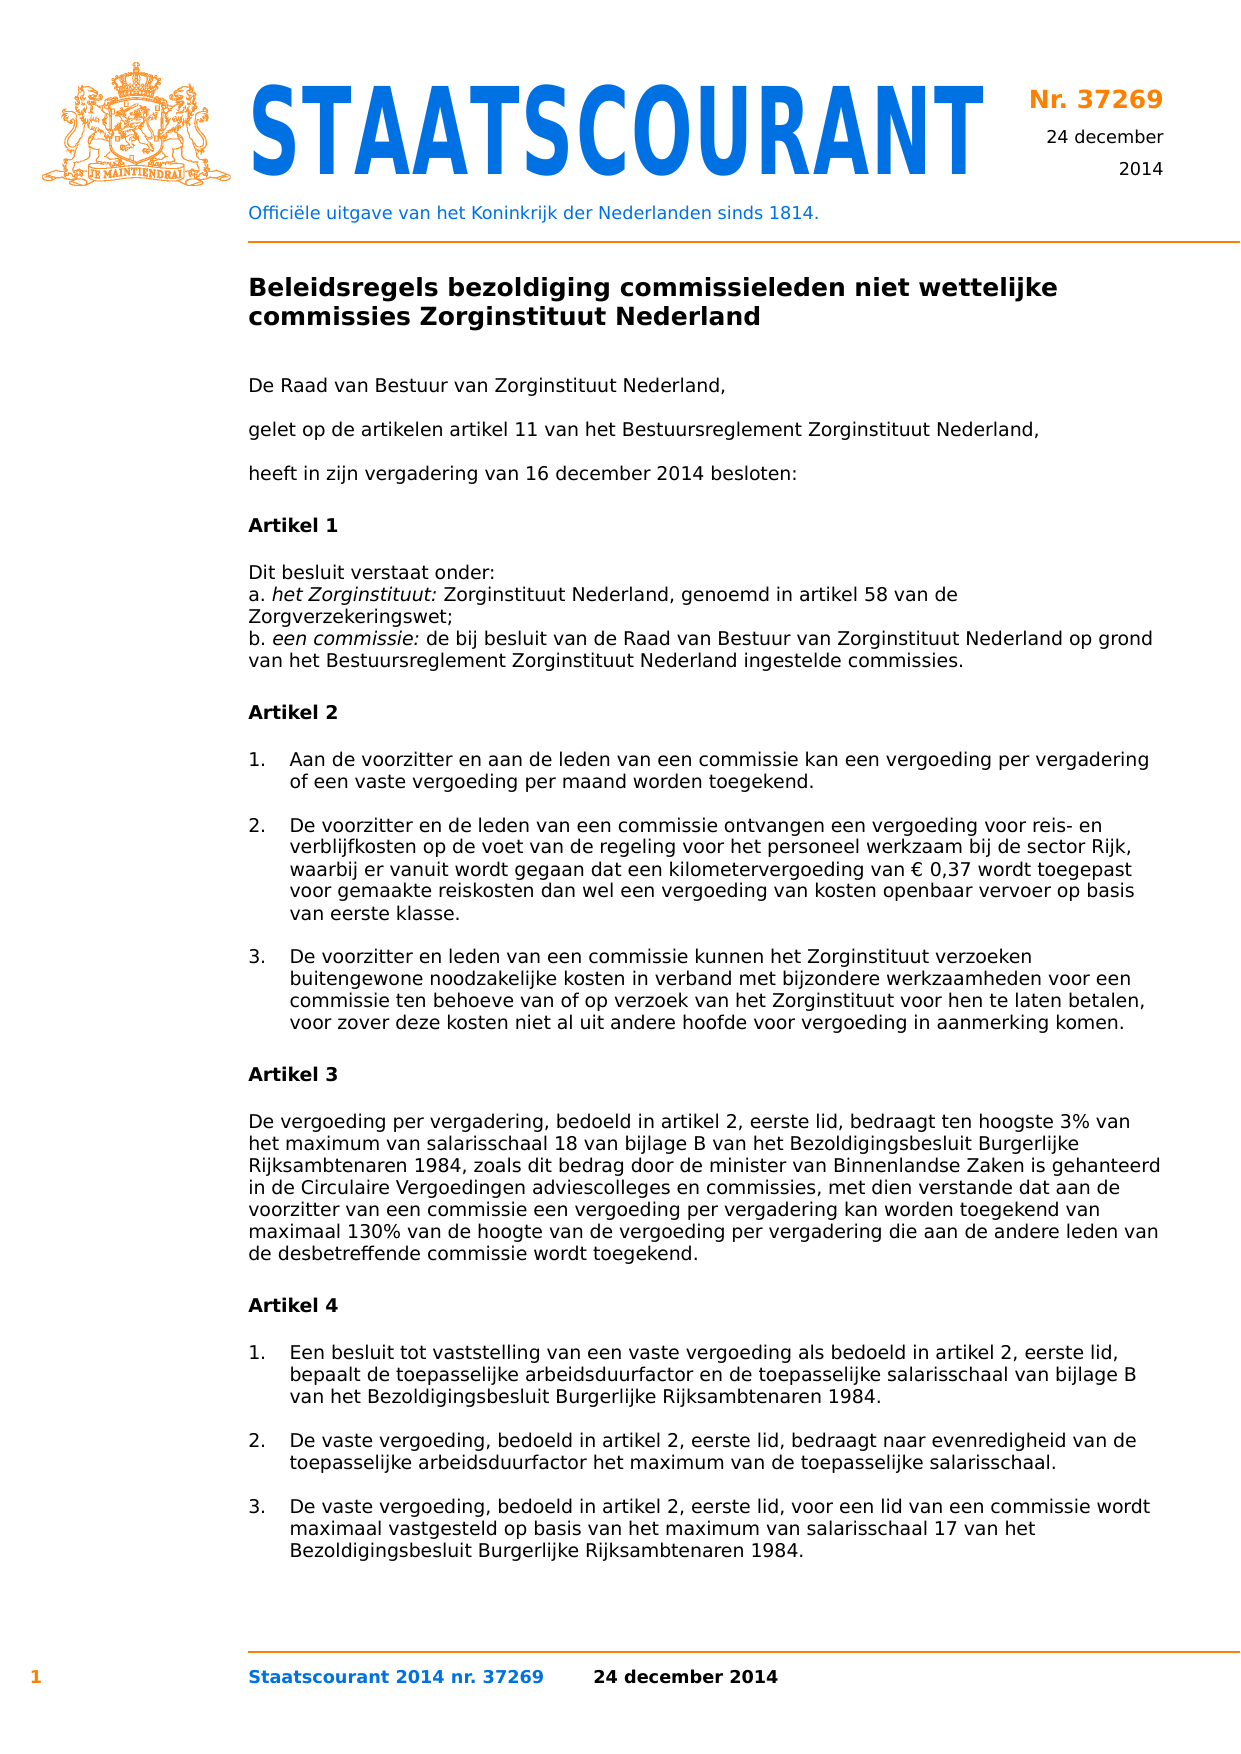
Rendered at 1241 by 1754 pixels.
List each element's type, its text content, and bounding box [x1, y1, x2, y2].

text De vergoeding per vergadering, bedoeld in artikel 2, eerste lid, bedraagt ten hoogste 3% van het maximum van salarisschaal 18 van bijlage B van het Bezoldigingsbesluit Burgerlijke Rijksambtenaren 1984, zoals dit bedrag door de minister van Binnenlandse Zaken is gehanteerd in de Circulaire Vergoedingen adviescolleges en commissies, met dien verstande dat aan de voorzitter van een commissie een vergoeding per vergadering kan worden toegekend van maximaal 130% van de hoogte van de vergoeding per vergadering die aan de andere leden van de desbetreffende commissie wordt toegekend. [248, 1111, 1163, 1265]
text 2. De voorzitter en de leden van een commissie ontvangen een vergoeding voor reis- en verblijfkosten op de voet van de regeling voor het personeel werkzaam bij de sector Rijk, waarbij er vanuit wordt gegaan dat een kilometervergoeding van € 0,37 wordt toegepast voor gemaakte reiskosten dan wel een vergoeding van kosten openbaar vervoer op basis van eerste klasse. [248, 814, 1163, 924]
text 3. De vaste vergoeding, bedoeld in artikel 2, eerste lid, voor een lid van een commissie wordt maximaal vastgesteld op basis van het maximum van salarisschaal 17 van het Bezoldigingsbesluit Burgerlijke Rijksambtenaren 1984. [248, 1496, 1163, 1562]
text heeft in zijn vergadering van 16 december 2014 besloten: [248, 463, 1163, 485]
text De Raad van Bestuur van Zorginstituut Nederland, [248, 375, 1163, 397]
subtitle Artikel 2 [248, 702, 1163, 724]
text 1. Een besluit tot vaststelling van een vaste vergoeding als bedoeld in artikel 2, eerste lid, bepaalt de toepasselijke arbeidsduurfactor en de toepasselijke salarisschaal van bijlage B van het Bezoldigingsbesluit Burgerlijke Rijksambtenaren 1984. [248, 1342, 1163, 1408]
table_header Nr. 37269 [998, 62, 1240, 121]
table_header [25, 62, 248, 241]
subtitle Beleidsregels bezoldiging commissieleden niet wettelijke commissies Zorginstituut Nederland [248, 273, 1163, 331]
text Dit besluit verstaat onder: [248, 562, 1163, 584]
picture [41, 62, 231, 186]
table_cell Officiële uitgave van het Koninkrijk der Nederlanden sinds 1814. [248, 203, 1240, 241]
text 2. De vaste vergoeding, bedoeld in artikel 2, eerste lid, bedraagt naar evenredigheid van de toepasselijke arbeidsduurfactor het maximum van de toepasselijke salarisschaal. [248, 1430, 1163, 1474]
text 1. Aan de voorzitter en aan de leden van een commissie kan een vergoeding per vergadering of een vaste vergoeding per maand worden toegekend. [248, 749, 1163, 793]
subtitle Artikel 1 [248, 515, 1163, 537]
text 3. De voorzitter en leden van een commissie kunnen het Zorginstituut verzoeken buitengewone noodzakelijke kosten in verband met bijzondere werkzaamheden voor een commissie ten behoeve van of op verzoek van het Zorginstituut voor hen te laten betalen, voor zover deze kosten niet al uit andere hoofde voor vergoeding in aanmerking komen. [248, 946, 1163, 1034]
text b. een commissie: de bij besluit van de Raad van Bestuur van Zorginstituut Nederland op grond van het Bestuursreglement Zorginstituut Nederland ingestelde commissies. [248, 628, 1163, 672]
table_header STAATSCOURANT [248, 62, 998, 203]
subtitle Artikel 4 [248, 1295, 1163, 1317]
subtitle Artikel 3 [248, 1064, 1163, 1086]
text a. het Zorginstituut: Zorginstituut Nederland, genoemd in artikel 58 van de Zorgverzekeringswet; [248, 584, 1163, 628]
table_cell 2014 [998, 153, 1240, 203]
text gelet op de artikelen artikel 11 van het Bestuursreglement Zorginstituut Nederland, [248, 419, 1163, 441]
table_cell 24 december [998, 121, 1240, 153]
